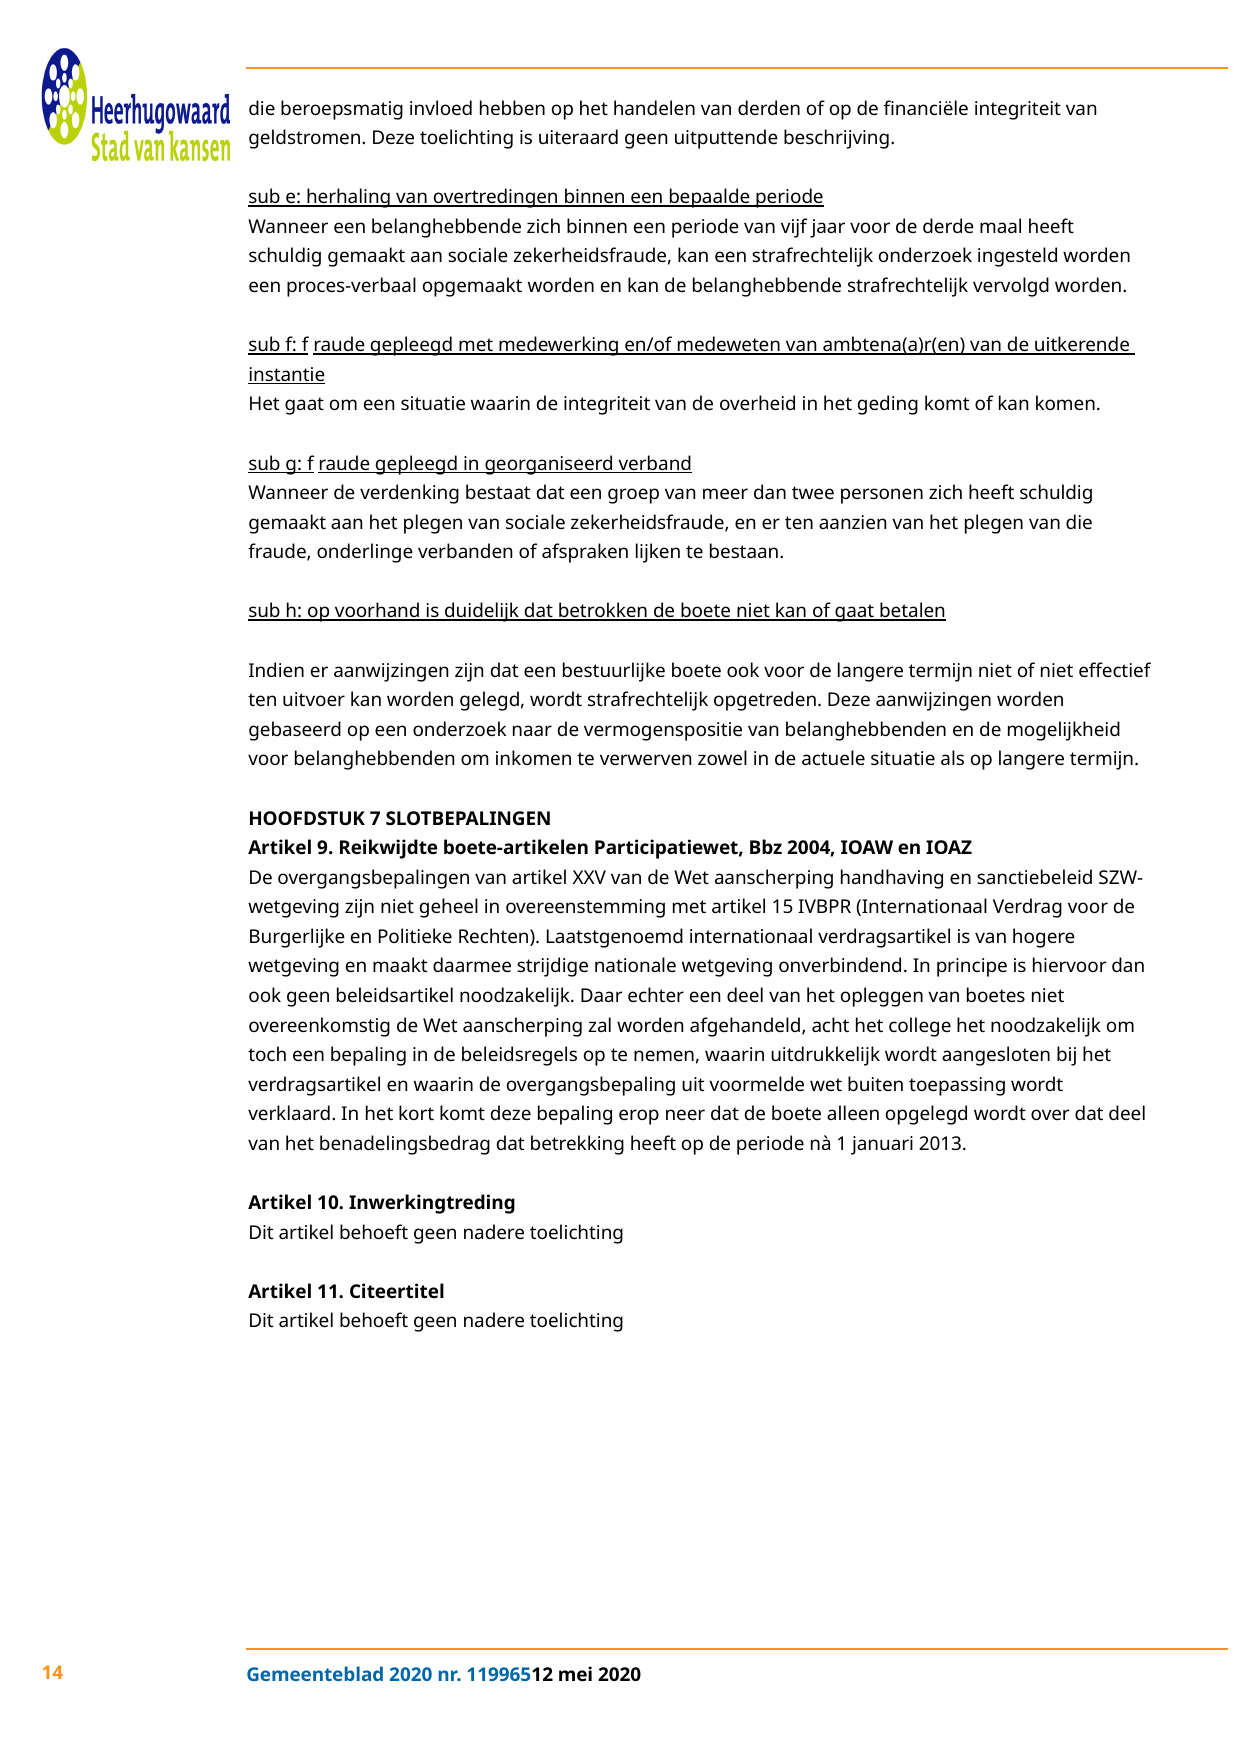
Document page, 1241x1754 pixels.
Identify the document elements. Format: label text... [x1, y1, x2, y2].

text Dit artikel behoeft geen nadere toelichting [248, 1219, 1152, 1245]
picture [41, 47, 231, 172]
text sub g: f raude gepleegd in georganiseerd verband [248, 450, 1152, 476]
text Wanneer een belanghebbende zich binnen een periode van vijf jaar voor de derde maal heeft schuldig gemaakt aan sociale zekerheidsfraude, kan een strafrechtelijk onderzoek ingesteld worden een proces-verbaal opgemaakt worden en kan de belanghebbende strafrechtelijk vervolgd worden. [248, 213, 1152, 298]
text Artikel 11. Citeertitel [248, 1278, 1152, 1304]
text sub f: f raude gepleegd met medewerking en/of medeweten van ambtena(a)r(en) van de uitkerende instantie [248, 331, 1152, 387]
text Indien er aanwijzingen zijn dat een bestuurlijke boete ook voor de langere termijn niet of niet effectief ten uitvoer kan worden gelegd, wordt strafrechtelijk opgetreden. Deze aanwijzingen worden gebaseerd op een onderzoek naar de vermogenspositie van belanghebbenden en de mogelijkheid voor belanghebbenden om inkomen te verwerven zowel in de actuele situatie als op langere termijn. [248, 657, 1152, 771]
text sub h: op voorhand is duidelijk dat betrokken de boete niet kan of gaat betalen [248, 598, 1152, 623]
text Het gaat om een situatie waarin de integriteit van de overheid in het geding komt of kan komen. [248, 391, 1152, 416]
text sub e: herhaling van overtredingen binnen een bepaalde periode [248, 183, 1152, 209]
text die beroepsmatig invloed hebben op het handelen van derden of op de financiële integriteit van geldstromen. Deze toelichting is uiteraard geen uitputtende beschrijving. [248, 95, 1152, 150]
text Artikel 10. Inwerkingtreding [248, 1189, 1152, 1215]
text Dit artikel behoeft geen nadere toelichting [248, 1308, 1152, 1333]
text De overgangsbepalingen van artikel XXV van de Wet aanscherping handhaving en sanctiebeleid SZW-wetgeving zijn niet geheel in overeenstemming met artikel 15 IVBPR (Internationaal Verdrag voor de Burgerlijke en Politieke Rechten). Laatstgenoemd internationaal verdragsartikel is van hogere wetgeving en maakt daarmee strijdige nationale wetgeving onverbindend. In principe is hiervoor dan ook geen beleidsartikel noodzakelijk. Daar echter een deel van het opleggen van boetes niet overeenkomstig de Wet aanscherping zal worden afgehandeld, acht het college het noodzakelijk om toch een bepaling in de beleidsregels op te nemen, waarin uitdrukkelijk wordt aangesloten bij het verdragsartikel en waarin de overgangsbepaling uit voormelde wet buiten toepassing wordt verklaard. In het kort komt deze bepaling erop neer dat de boete alleen opgelegd wordt over dat deel van het benadelingsbedrag dat betrekking heeft op de periode nà 1 januari 2013. [248, 864, 1152, 1156]
text Artikel 9. Reikwijdte boete-artikelen Participatiewet, Bbz 2004, IOAW en IOAZ [248, 834, 1152, 860]
text HOOFDSTUK 7 SLOTBEPALINGEN [248, 805, 1152, 831]
text Wanneer de verdenking bestaat dat een groep van meer dan twee personen zich heeft schuldig gemaakt aan het plegen van sociale zekerheidsfraude, en er ten aanzien van het plegen van die fraude, onderlinge verbanden of afspraken lijken te bestaan. [248, 479, 1152, 564]
